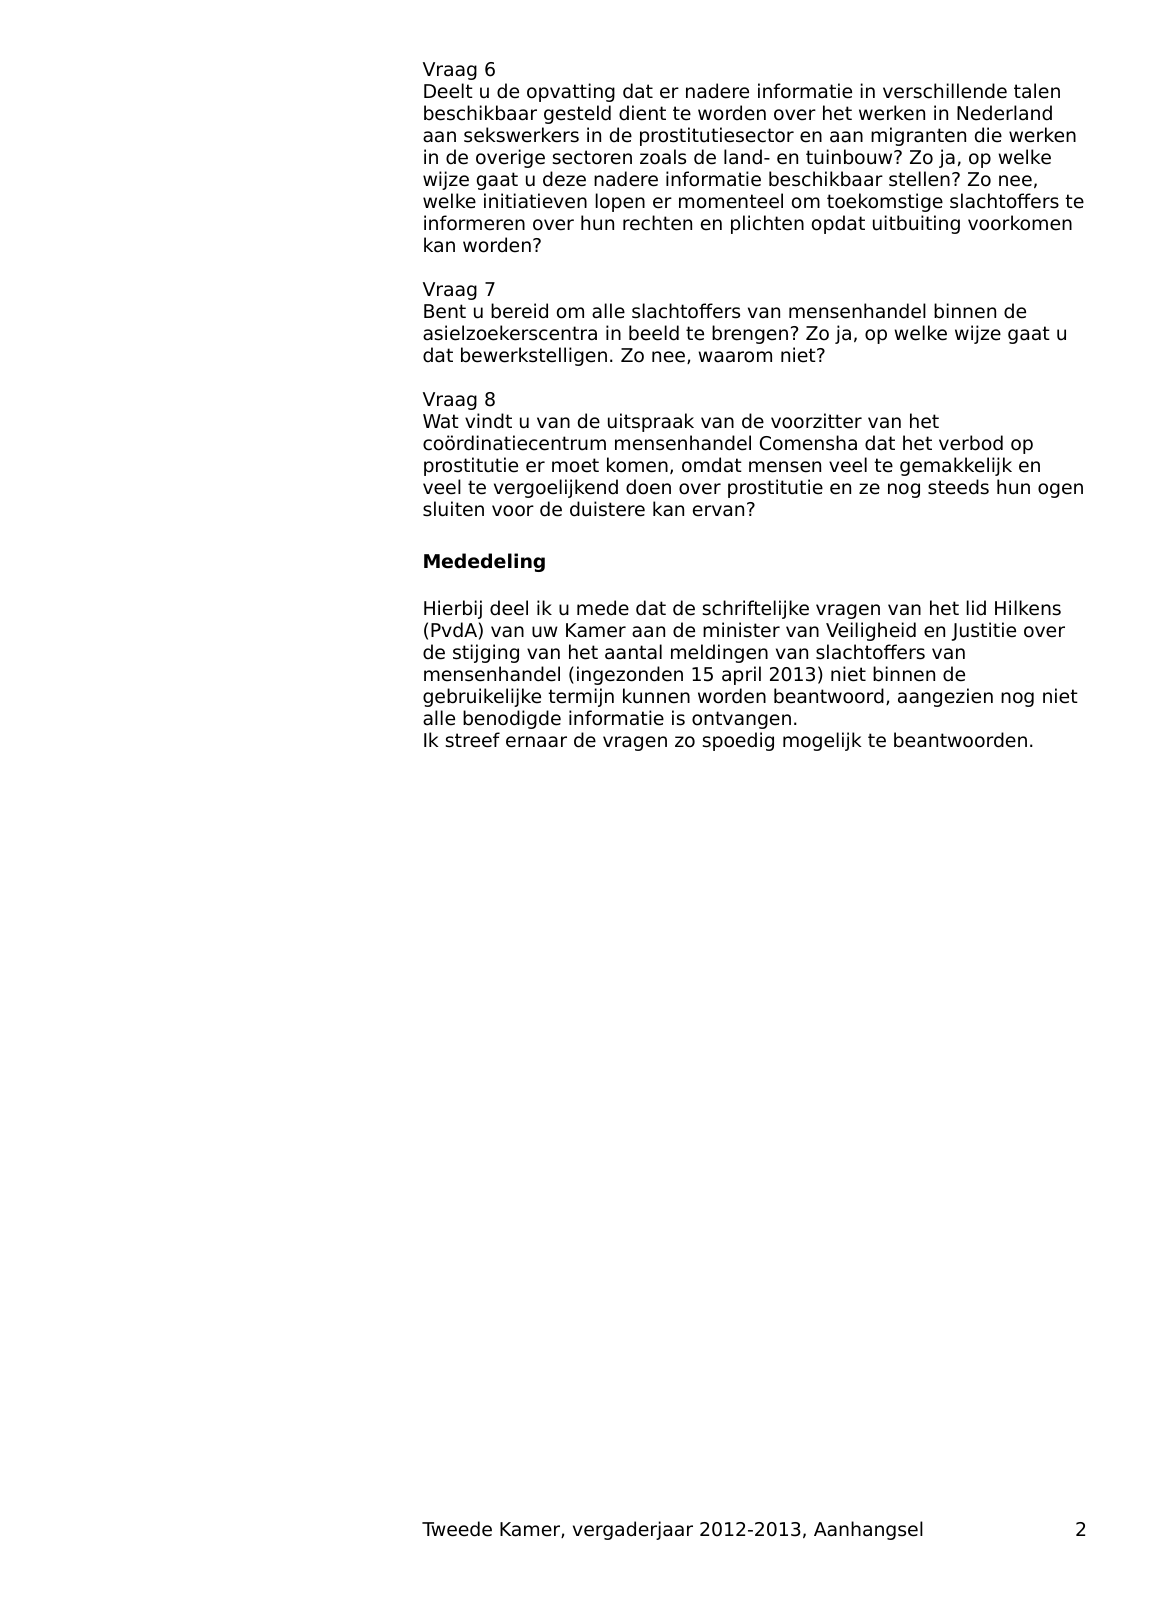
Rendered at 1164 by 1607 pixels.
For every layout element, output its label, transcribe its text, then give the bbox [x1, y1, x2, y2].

subtitle Mededeling [422, 551, 1087, 573]
text Hierbij deel ik u mede dat de schriftelijke vragen van het lid Hilkens (PvdA) van uw Kamer aan de minister van Veiligheid en Justitie over de stijging van het aantal meldingen van slachtoffers van mensenhandel (ingezonden 15 april 2013) niet binnen de gebruikelijke termijn kunnen worden beantwoord, aangezien nog niet alle benodigde informatie is ontvangen. [422, 598, 1087, 730]
text Bent u bereid om alle slachtoffers van mensenhandel binnen de asielzoekerscentra in beeld te brengen? Zo ja, op welke wijze gaat u dat bewerkstelligen. Zo nee, waarom niet? [422, 301, 1087, 367]
text Vraag 8 [422, 389, 1087, 411]
text Deelt u de opvatting dat er nadere informatie in verschillende talen beschikbaar gesteld dient te worden over het werken in Nederland aan sekswerkers in de prostitutiesector en aan migranten die werken in de overige sectoren zoals de land- en tuinbouw? Zo ja, op welke wijze gaat u deze nadere informatie beschikbaar stellen? Zo nee, welke initiatieven lopen er momenteel om toekomstige slachtoffers te informeren over hun rechten en plichten opdat uitbuiting voorkomen kan worden? [422, 81, 1087, 257]
text Ik streef ernaar de vragen zo spoedig mogelijk te beantwoorden. [422, 730, 1087, 752]
text Vraag 6 [422, 59, 1087, 81]
text Vraag 7 [422, 279, 1087, 301]
text Wat vindt u van de uitspraak van de voorzitter van het coördinatiecentrum mensenhandel Comensha dat het verbod op prostitutie er moet komen, omdat mensen veel te gemakkelijk en veel te vergoelijkend doen over prostitutie en ze nog steeds hun ogen sluiten voor de duistere kan ervan? [422, 411, 1087, 521]
